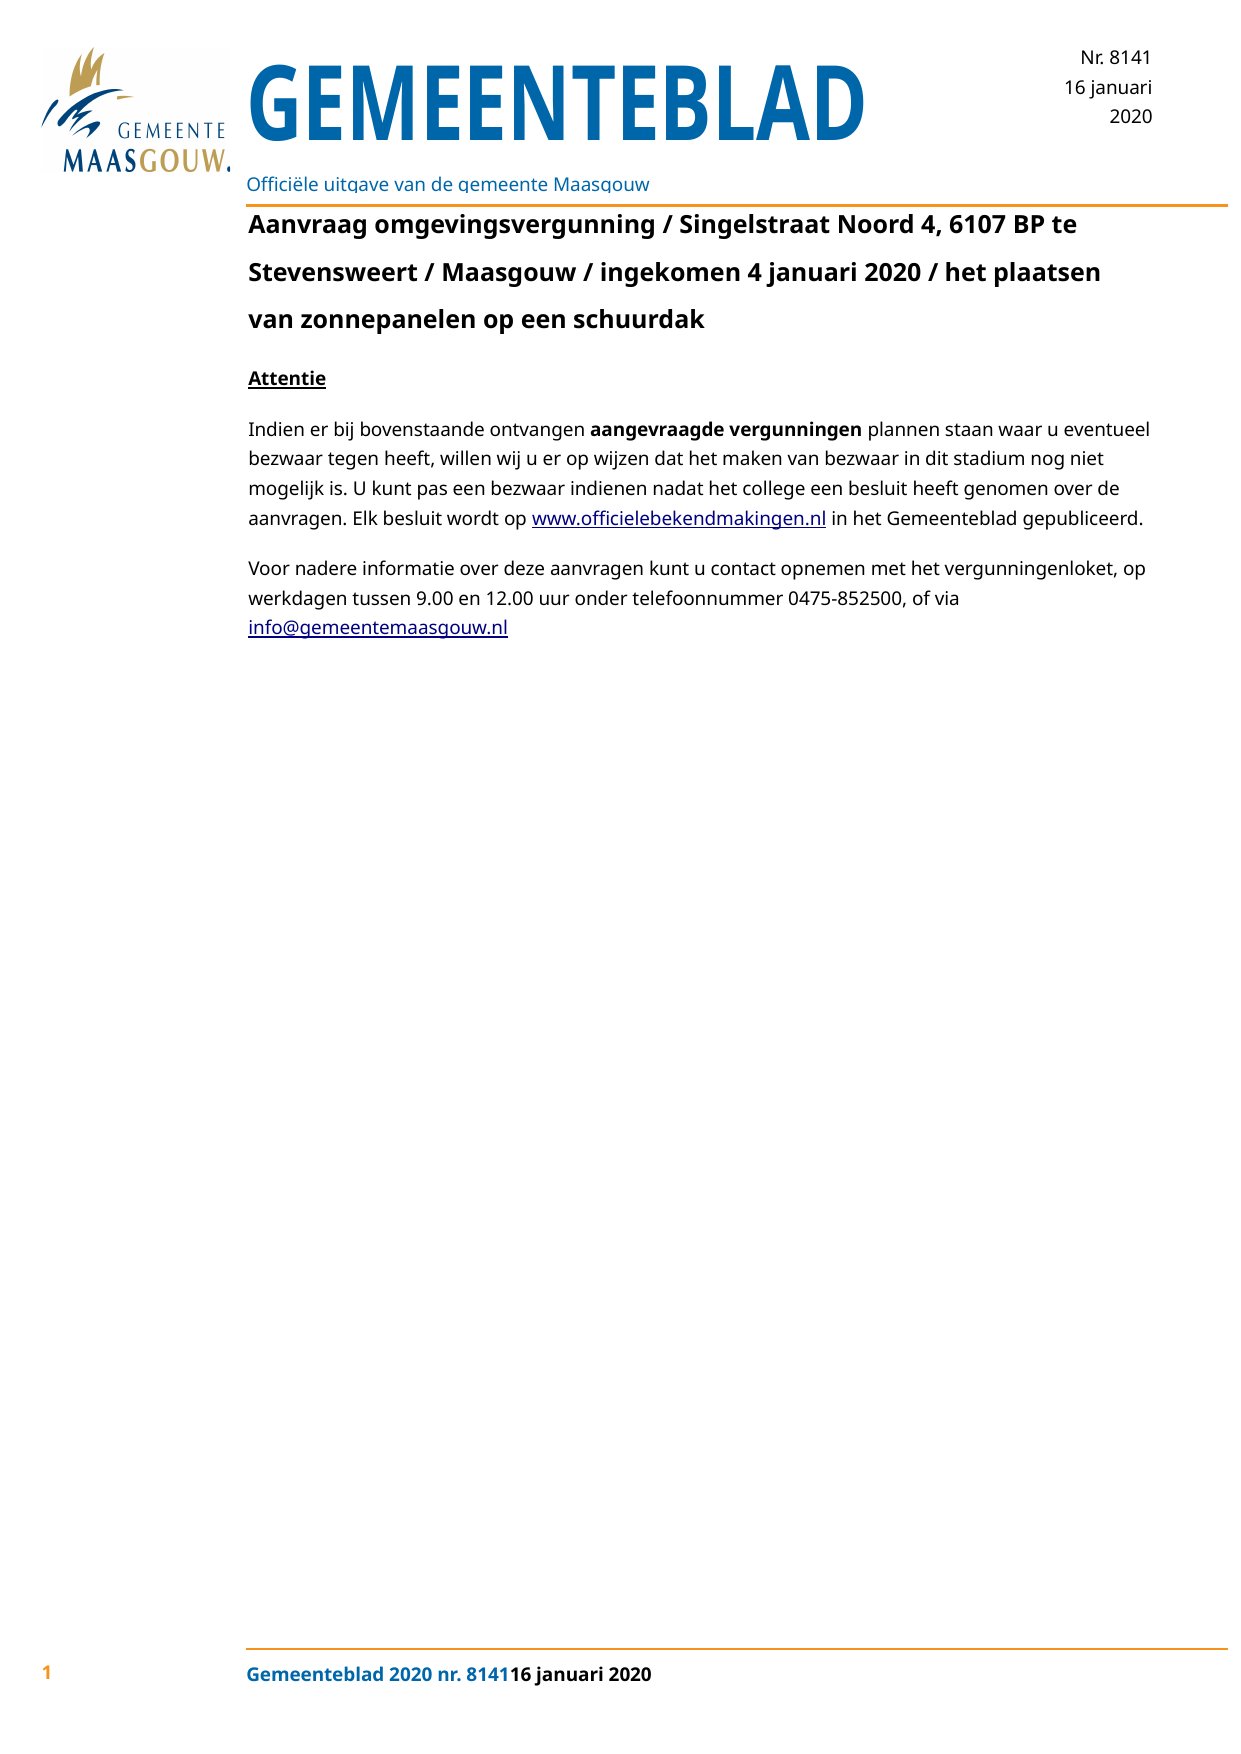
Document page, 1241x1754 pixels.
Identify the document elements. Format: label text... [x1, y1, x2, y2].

text Indien er bij bovenstaande ontvangen aangevraagde vergunningen plannen staan waar u eventueel bezwaar tegen heeft, willen wij u er op wijzen dat het maken van bezwaar in dit stadium nog niet mogelijk is. U kunt pas een bezwaar indienen nadat het college een besluit heeft genomen over de aanvragen. Elk besluit wordt op www.officielebekendmakingen.nl in het Gemeenteblad gepubliceerd. [248, 416, 1152, 530]
text Aanvraag omgevingsvergunning / Singelstraat Noord 4, 6107 BP te Stevensweert / Maasgouw / ingekomen 4 januari 2020 / het plaatsen van zonnepanelen op een schuurdak [248, 207, 1152, 336]
picture [41, 47, 231, 172]
text Attentie [248, 366, 1152, 391]
text Voor nadere informatie over deze aanvragen kunt u contact opnemen met het vergunningenloket, op werkdagen tussen 9.00 en 12.00 uur onder telefoonnummer 0475-852500, of via info@gemeentemaasgouw.nl [248, 555, 1152, 640]
